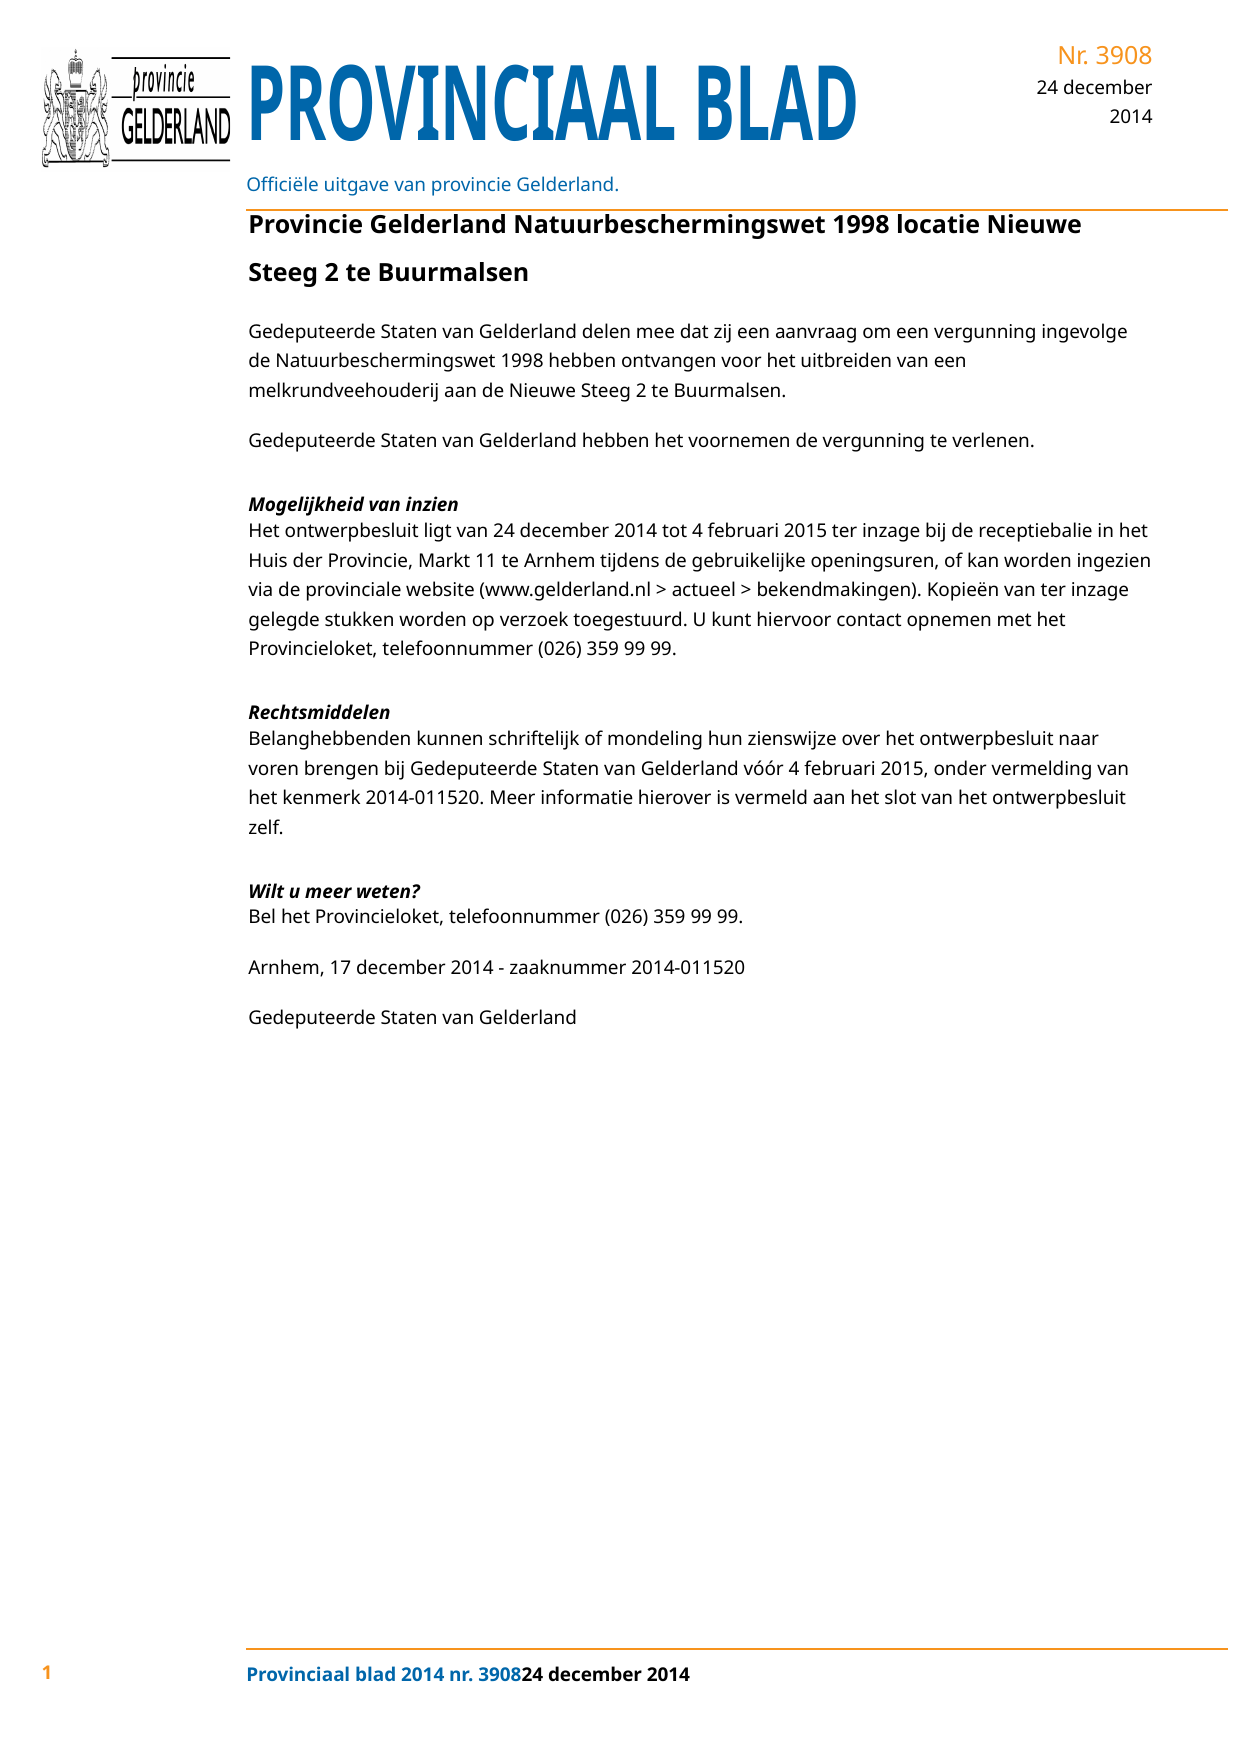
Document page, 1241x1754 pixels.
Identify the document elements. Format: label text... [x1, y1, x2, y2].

text Het ontwerpbesluit ligt van 24 december 2014 tot 4 februari 2015 ter inzage bij de receptiebalie in het Huis der Provincie, Markt 11 te Arnhem tijdens de gebruikelijke openingsuren, of kan worden ingezien via de provinciale website (www.gelderland.nl > actueel > bekendmakingen). Kopieën van ter inzage gelegde stukken worden op verzoek toegestuurd. U kunt hiervoor contact opnemen met het Provincieloket, telefoonnummer (026) 359 99 99. [248, 517, 1152, 661]
text Gedeputeerde Staten van Gelderland delen mee dat zij een aanvraag om een vergunning ingevolge de Natuurbeschermingswet 1998 hebben ontvangen voor het uitbreiden van een melkrundveehouderij aan de Nieuwe Steeg 2 te Buurmalsen. [248, 318, 1152, 403]
text Gedeputeerde Staten van Gelderland hebben het voornemen de vergunning te verlenen. [248, 427, 1152, 453]
picture [41, 47, 231, 172]
text Provincie Gelderland Natuurbeschermingswet 1998 locatie Nieuwe Steeg 2 te Buurmalsen [248, 211, 1152, 288]
text Mogelijkheid van inzien [248, 491, 1152, 517]
text Gedeputeerde Staten van Gelderland [248, 1004, 1152, 1030]
text Wilt u meer weten? [248, 878, 1152, 904]
text Belanghebbenden kunnen schriftelijk of mondeling hun zienswijze over het ontwerpbesluit naar voren brengen bij Gedeputeerde Staten van Gelderland vóór 4 februari 2015, onder vermelding van het kenmerk 2014-011520. Meer informatie hierover is vermeld aan het slot van het ontwerpbesluit zelf. [248, 725, 1152, 840]
text Arnhem, 17 december 2014 - zaaknummer 2014-011520 [248, 954, 1152, 980]
text Bel het Provincieloket, telefoonnummer (026) 359 99 99. [248, 904, 1152, 929]
text Rechtsmiddelen [248, 699, 1152, 725]
